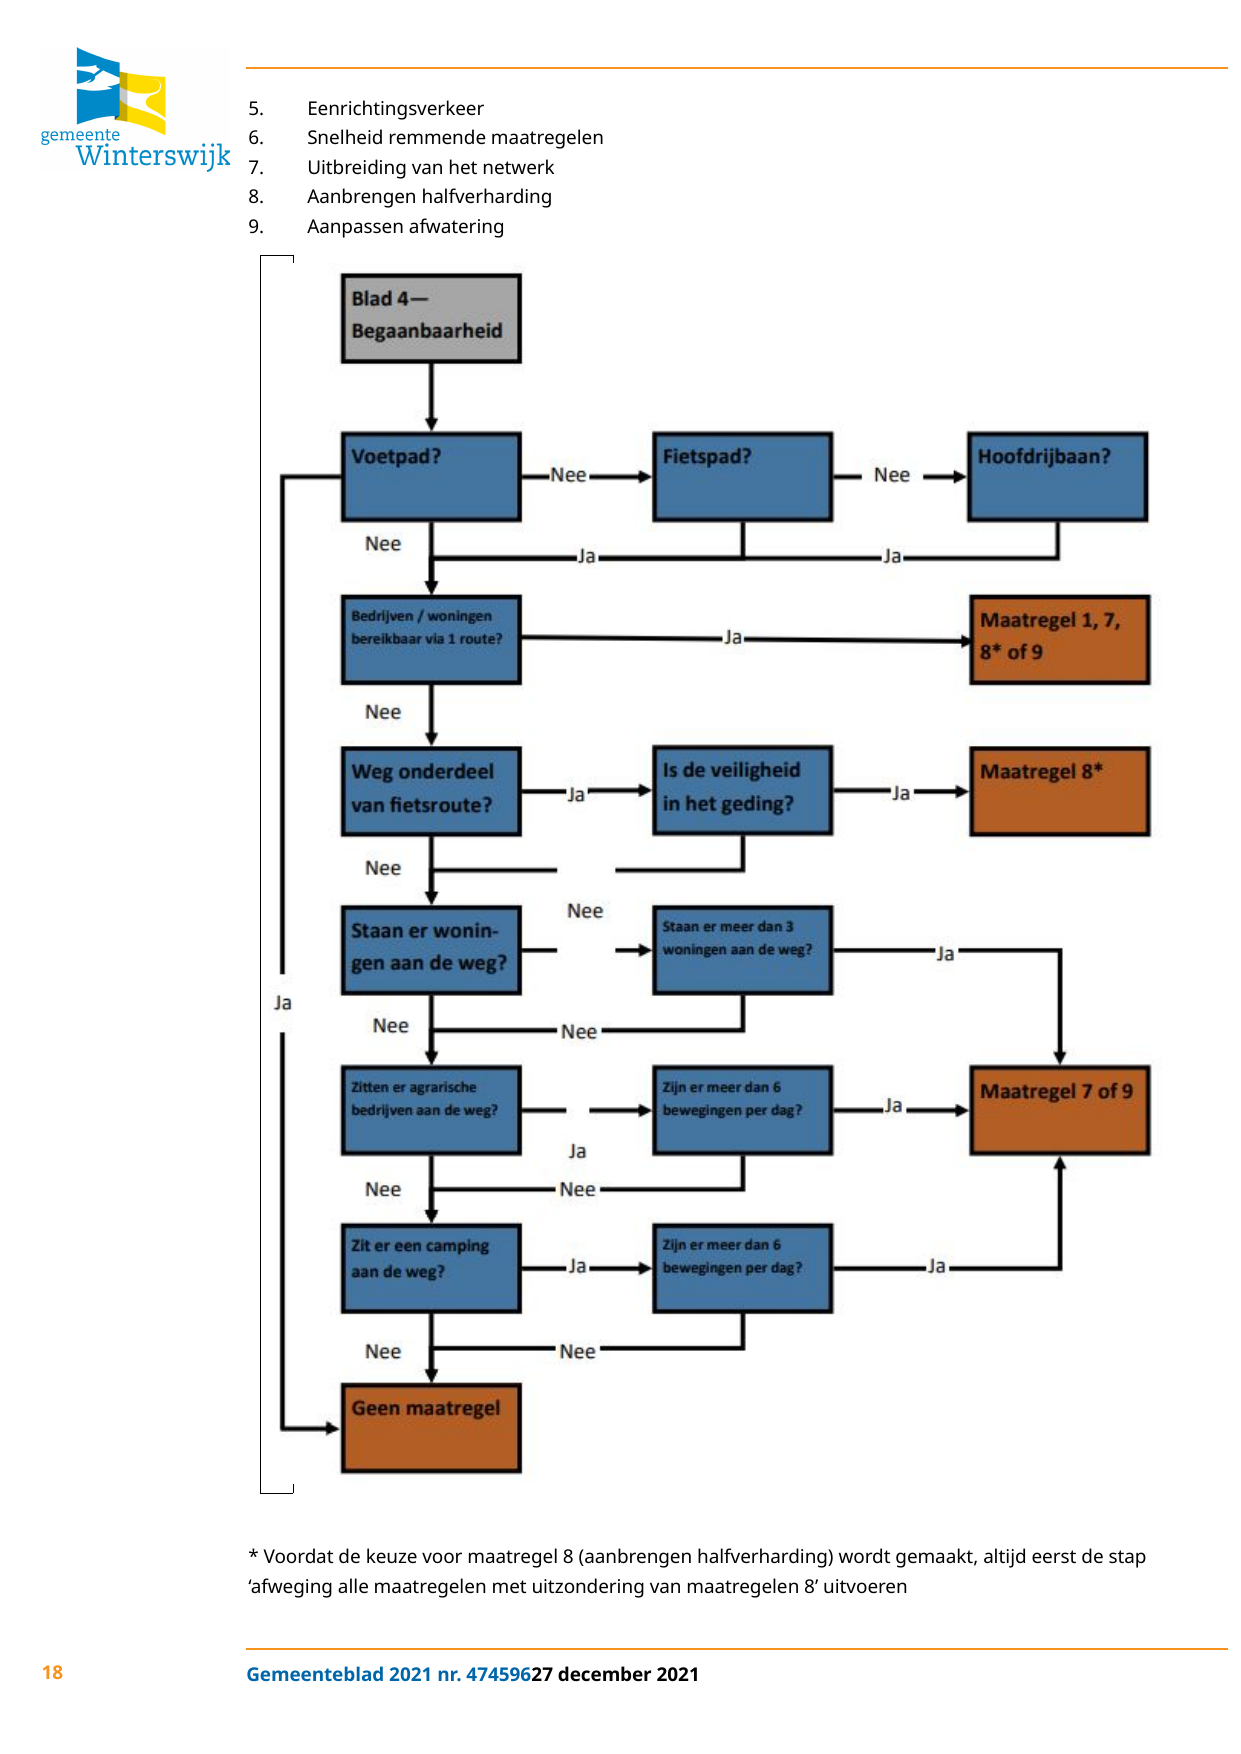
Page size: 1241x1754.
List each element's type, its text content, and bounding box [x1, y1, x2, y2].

list Aanpassen afwatering [248, 213, 1152, 239]
text * Voordat de keuze voor maatregel 8 (aanbrengen halfverharding) wordt gemaakt, altijd eerst de stap ‘afweging alle maatregelen met uitzondering van maatregelen 8’ uitvoeren [248, 1543, 1152, 1599]
list Snelheid remmende maatregelen [248, 124, 1152, 150]
list Aanbrengen halfverharding [248, 183, 1152, 209]
picture [268, 263, 1173, 1484]
list Eenrichtingsverkeer [248, 95, 1152, 121]
picture [41, 47, 231, 172]
list Uitbreiding van het netwerk [248, 154, 1152, 180]
picture [225, 153, 231, 162]
